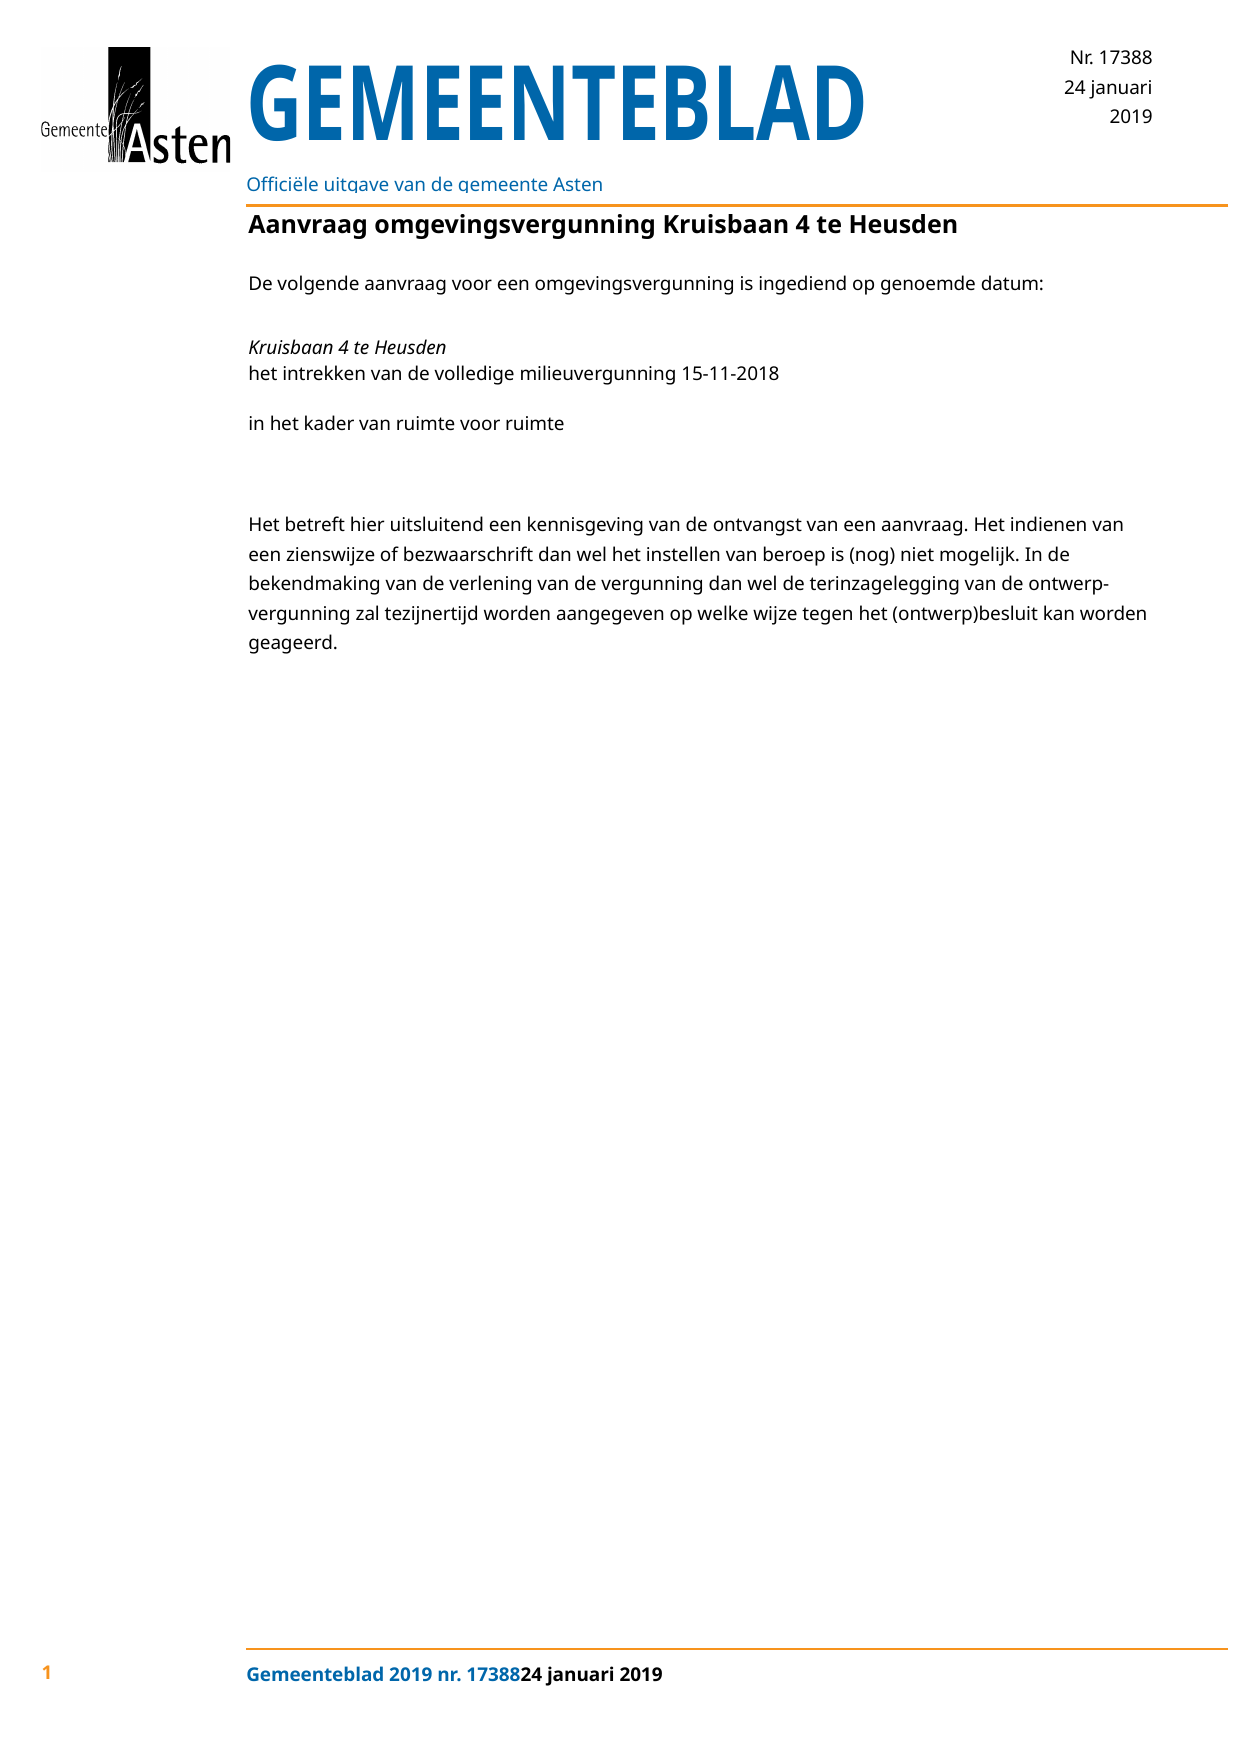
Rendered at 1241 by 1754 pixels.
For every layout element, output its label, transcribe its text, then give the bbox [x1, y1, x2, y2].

picture [41, 47, 231, 172]
text het intrekken van de volledige milieuvergunning 15-11-2018 [248, 360, 1152, 386]
text De volgende aanvraag voor een omgevingsvergunning is ingediend op genoemde datum: [248, 270, 1152, 296]
text Kruisbaan 4 te Heusden [248, 334, 1152, 360]
text in het kader van ruimte voor ruimte [248, 410, 1152, 436]
text Het betreft hier uitsluitend een kennisgeving van de ontvangst van een aanvraag. Het indienen van een zienswijze of bezwaarschrift dan wel het instellen van beroep is (nog) niet mogelijk. In de bekendmaking van de verlening van de vergunning dan wel de terinzagelegging van de ontwerp-vergunning zal tezijnertijd worden aangegeven op welke wijze tegen het (ontwerp)besluit kan worden geageerd. [248, 511, 1152, 655]
text Aanvraag omgevingsvergunning Kruisbaan 4 te Heusden [248, 207, 1152, 241]
